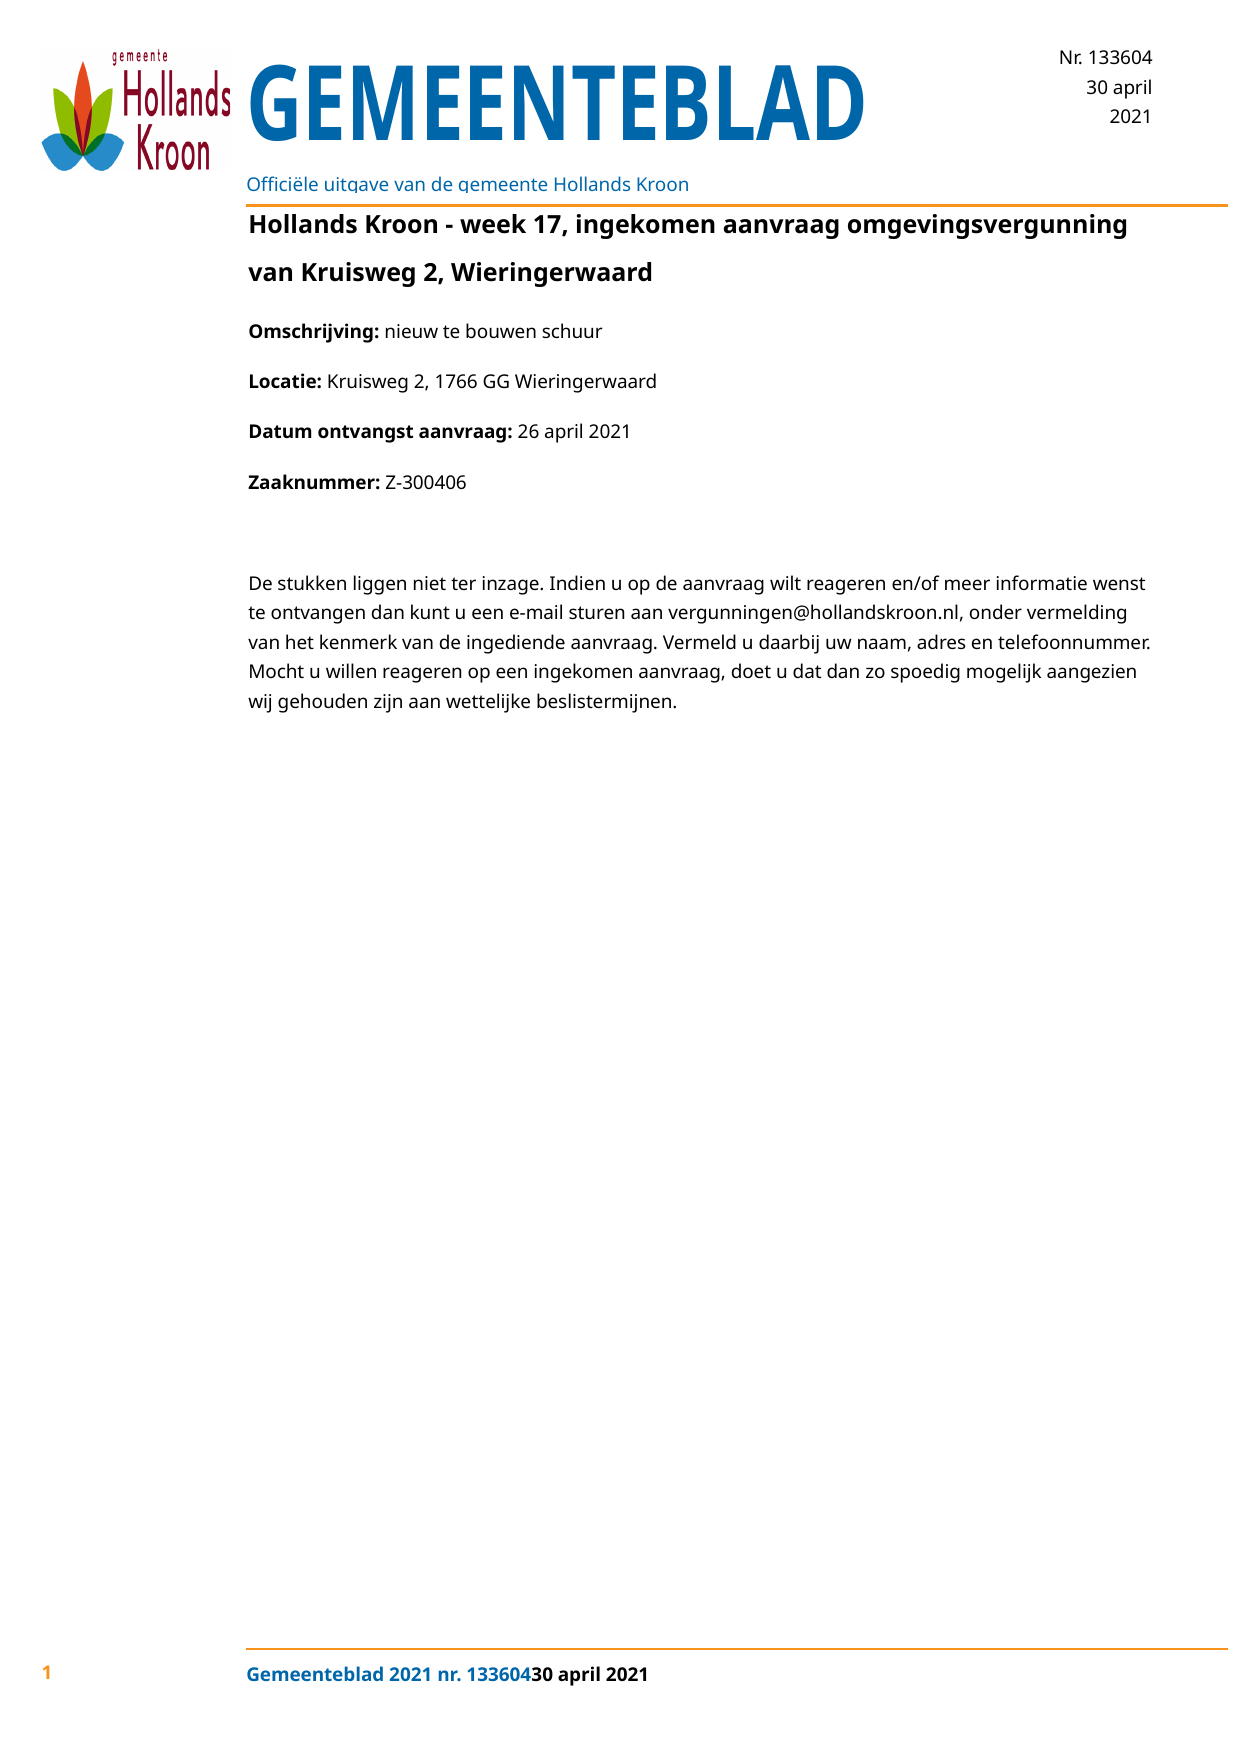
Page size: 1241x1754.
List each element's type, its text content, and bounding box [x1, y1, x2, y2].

text Datum ontvangst aanvraag: 26 april 2021 [248, 419, 1152, 444]
text Hollands Kroon - week 17, ingekomen aanvraag omgevingsvergunning van Kruisweg 2, Wieringerwaard [248, 207, 1152, 288]
text Locatie: Kruisweg 2, 1766 GG Wieringerwaard [248, 368, 1152, 394]
text De stukken liggen niet ter inzage. Indien u op de aanvraag wilt reageren en/of meer informatie wenst te ontvangen dan kunt u een e-mail sturen aan vergunningen@hollandskroon.nl, onder vermelding van het kenmerk van de ingediende aanvraag. Vermeld u daarbij uw naam, adres en telefoonnummer. Mocht u willen reageren op een ingekomen aanvraag, doet u dat dan zo spoedig mogelijk aangezien wij gehouden zijn aan wettelijke beslistermijnen. [248, 570, 1152, 714]
picture [41, 47, 231, 172]
text Omschrijving: nieuw te bouwen schuur [248, 318, 1152, 344]
text Zaaknummer: Z-300406 [248, 469, 1152, 495]
